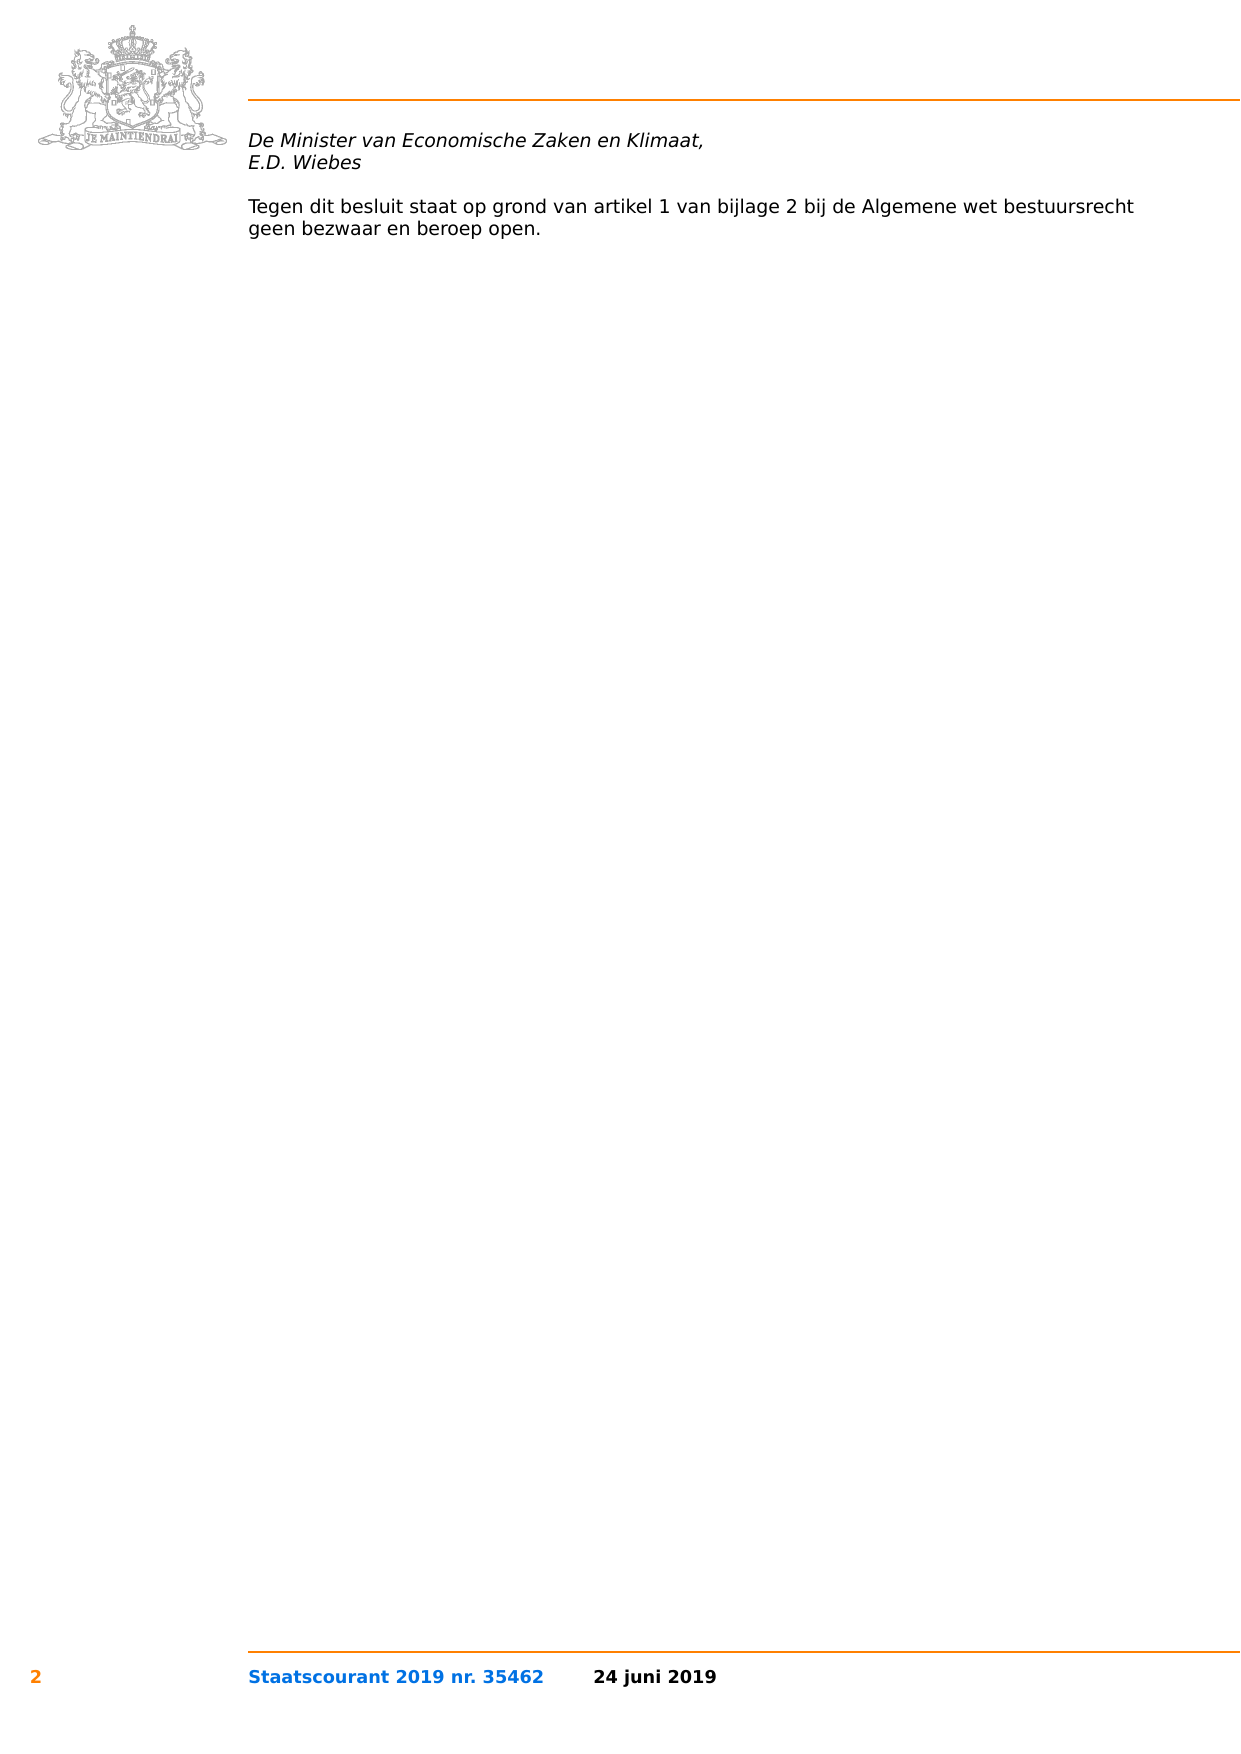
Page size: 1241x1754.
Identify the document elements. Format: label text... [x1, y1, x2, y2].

text De Minister van Economische Zaken en Klimaat, E.D. Wiebes [248, 130, 1163, 174]
picture [38, 25, 227, 150]
text Tegen dit besluit staat op grond van artikel 1 van bijlage 2 bij de Algemene wet bestuursrecht geen bezwaar en beroep open. [248, 196, 1163, 240]
